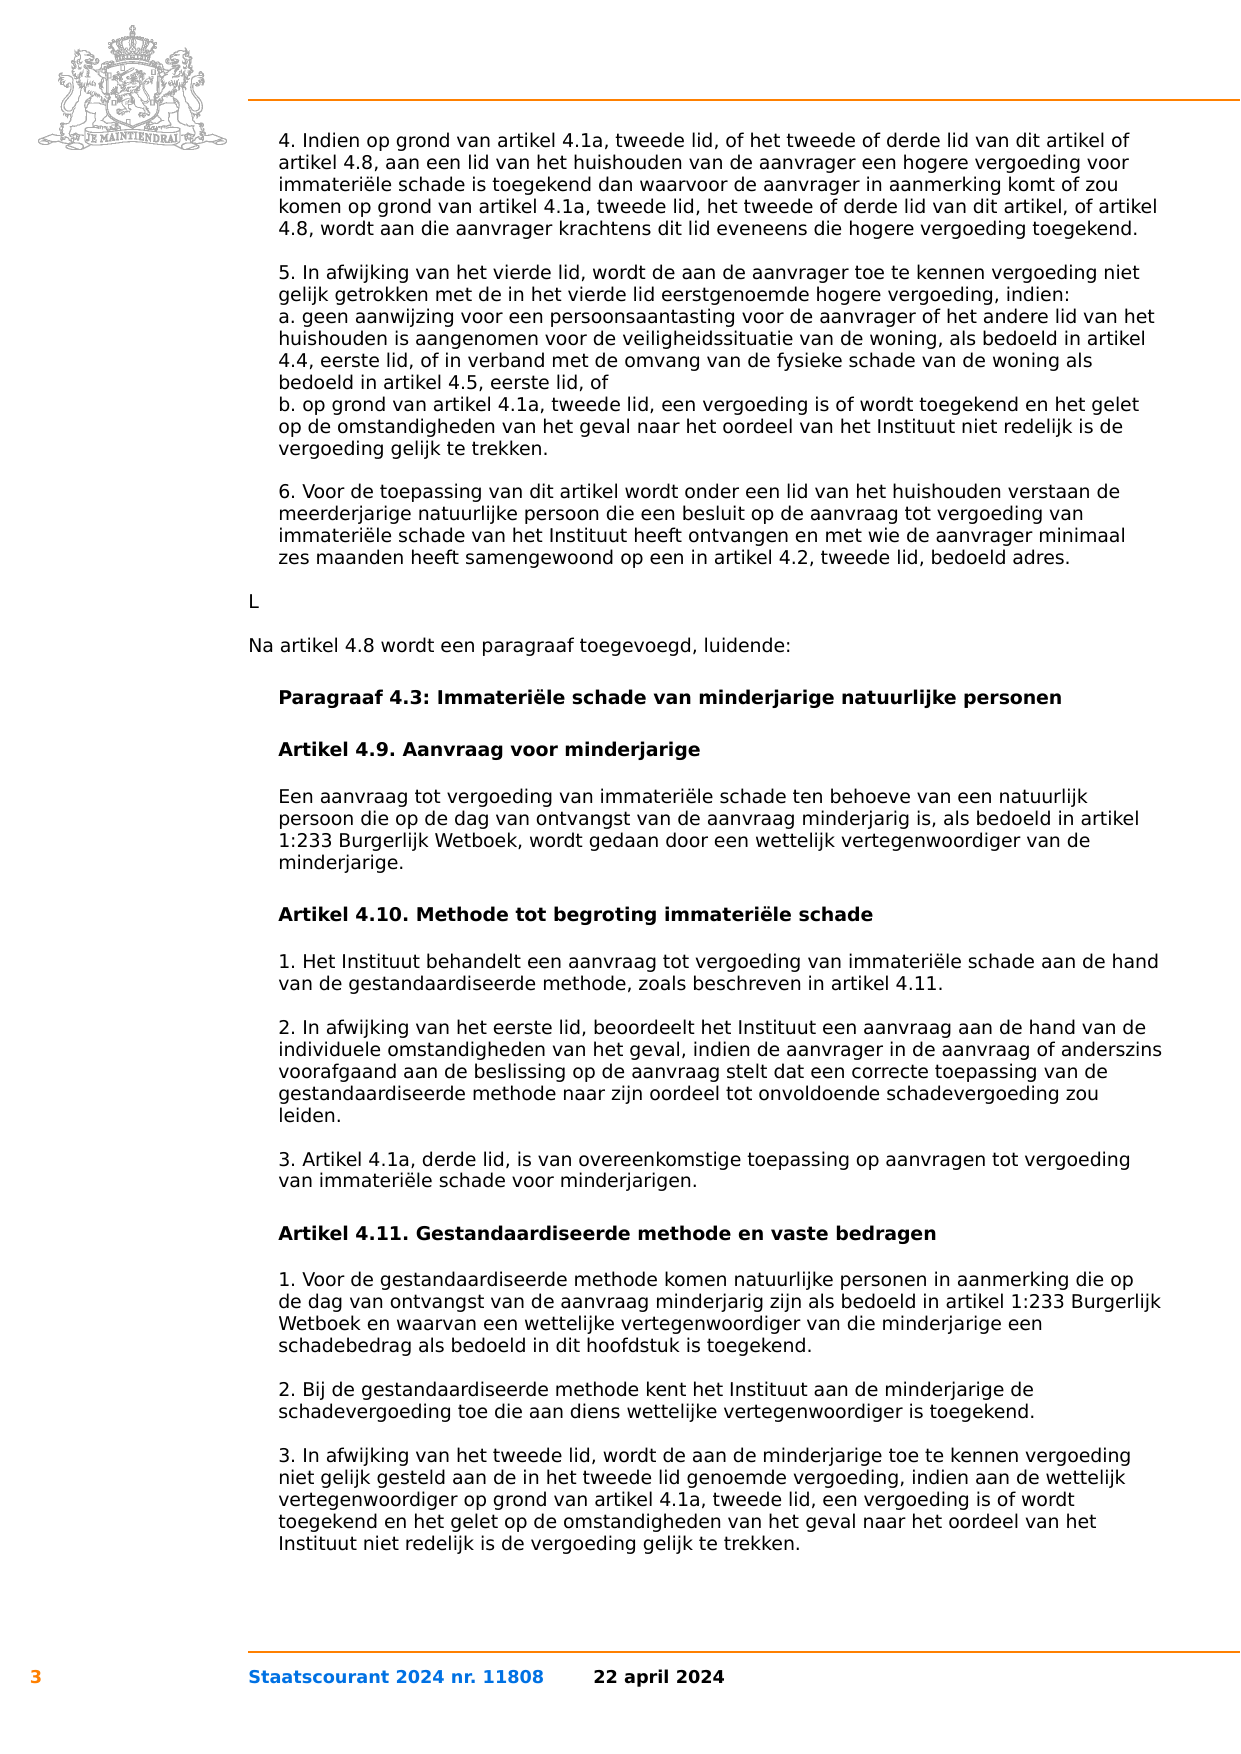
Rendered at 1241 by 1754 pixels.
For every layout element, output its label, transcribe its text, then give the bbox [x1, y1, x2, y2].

subtitle Paragraaf 4.3: Immateriële schade van minderjarige natuurlijke personen [278, 687, 1163, 709]
text 3. In afwijking van het tweede lid, wordt de aan de minderjarige toe te kennen vergoeding niet gelijk gesteld aan de in het tweede lid genoemde vergoeding, indien aan de wettelijk vertegenwoordiger op grond van artikel 4.1a, tweede lid, een vergoeding is of wordt toegekend en het gelet op de omstandigheden van het geval naar het oordeel van het Instituut niet redelijk is de vergoeding gelijk te trekken. [278, 1445, 1163, 1555]
subtitle Artikel 4.9. Aanvraag voor minderjarige [278, 739, 1163, 761]
text b. op grond van artikel 4.1a, tweede lid, een vergoeding is of wordt toegekend en het gelet op de omstandigheden van het geval naar het oordeel van het Instituut niet redelijk is de vergoeding gelijk te trekken. [278, 393, 1163, 459]
text Een aanvraag tot vergoeding van immateriële schade ten behoeve van een natuurlijk persoon die op de dag van ontvangst van de aanvraag minderjarig is, als bedoeld in artikel 1:233 Burgerlijk Wetboek, wordt gedaan door een wettelijk vertegenwoordiger van de minderjarige. [278, 786, 1163, 874]
picture [38, 25, 227, 150]
text 2. In afwijking van het eerste lid, beoordeelt het Instituut een aanvraag aan de hand van de individuele omstandigheden van het geval, indien de aanvrager in de aanvraag of anderszins voorafgaand aan de beslissing op de aanvraag stelt dat een correcte toepassing van de gestandaardiseerde methode naar zijn oordeel tot onvoldoende schadevergoeding zou leiden. [278, 1017, 1163, 1127]
text 5. In afwijking van het vierde lid, wordt de aan de aanvrager toe te kennen vergoeding niet gelijk getrokken met de in het vierde lid eerstgenoemde hogere vergoeding, indien: [278, 262, 1163, 306]
text 1. Het Instituut behandelt een aanvraag tot vergoeding van immateriële schade aan de hand van de gestandaardiseerde methode, zoals beschreven in artikel 4.11. [278, 951, 1163, 995]
text 4. Indien op grond van artikel 4.1a, tweede lid, of het tweede of derde lid van dit artikel of artikel 4.8, aan een lid van het huishouden van de aanvrager een hogere vergoeding voor immateriële schade is toegekend dan waarvoor de aanvrager in aanmerking komt of zou komen op grond van artikel 4.1a, tweede lid, het tweede of derde lid van dit artikel, of artikel 4.8, wordt aan die aanvrager krachtens dit lid eveneens die hogere vergoeding toegekend. [278, 130, 1163, 240]
subtitle Artikel 4.11. Gestandaardiseerde methode en vaste bedragen [278, 1222, 1163, 1244]
subtitle Artikel 4.10. Methode tot begroting immateriële schade [278, 904, 1163, 926]
text 2. Bij de gestandaardiseerde methode kent het Instituut aan de minderjarige de schadevergoeding toe die aan diens wettelijke vertegenwoordiger is toegekend. [278, 1379, 1163, 1423]
text L [248, 591, 1163, 613]
text 3. Artikel 4.1a, derde lid, is van overeenkomstige toepassing op aanvragen tot vergoeding van immateriële schade voor minderjarigen. [278, 1148, 1163, 1192]
text a. geen aanwijzing voor een persoonsaantasting voor de aanvrager of het andere lid van het huishouden is aangenomen voor de veiligheidssituatie van de woning, als bedoeld in artikel 4.4, eerste lid, of in verband met de omvang van de fysieke schade van de woning als bedoeld in artikel 4.5, eerste lid, of [278, 306, 1163, 393]
text 6. Voor de toepassing van dit artikel wordt onder een lid van het huishouden verstaan de meerderjarige natuurlijke persoon die een besluit op de aanvraag tot vergoeding van immateriële schade van het Instituut heeft ontvangen en met wie de aanvrager minimaal zes maanden heeft samengewoond op een in artikel 4.2, tweede lid, bedoeld adres. [278, 481, 1163, 569]
text 1. Voor de gestandaardiseerde methode komen natuurlijke personen in aanmerking die op de dag van ontvangst van de aanvraag minderjarig zijn als bedoeld in artikel 1:233 Burgerlijk Wetboek en waarvan een wettelijke vertegenwoordiger van die minderjarige een schadebedrag als bedoeld in dit hoofdstuk is toegekend. [278, 1269, 1163, 1357]
text Na artikel 4.8 wordt een paragraaf toegevoegd, luidende: [248, 635, 1163, 657]
